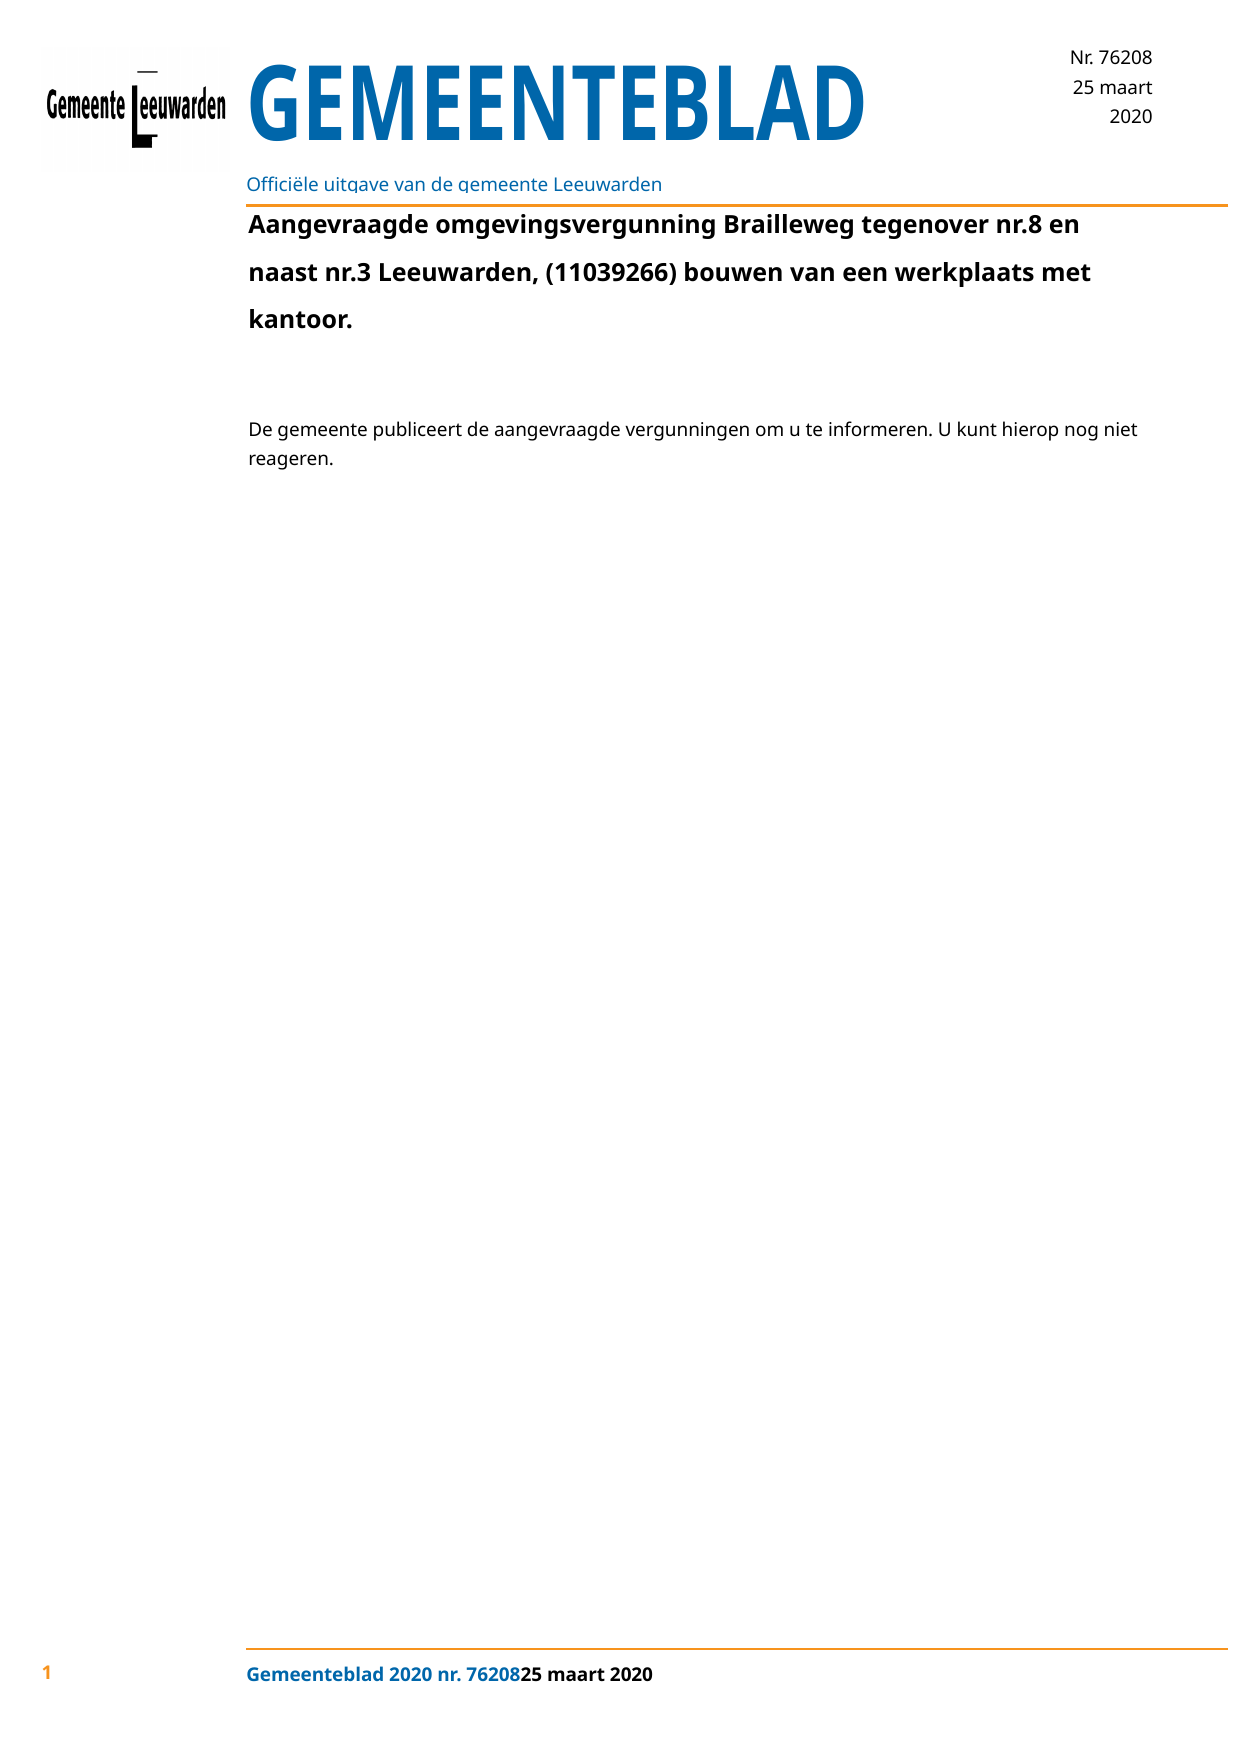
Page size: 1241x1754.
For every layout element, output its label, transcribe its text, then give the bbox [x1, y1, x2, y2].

picture [41, 47, 231, 172]
text De gemeente publiceert de aangevraagde vergunningen om u te informeren. U kunt hierop nog niet reageren. [248, 416, 1152, 471]
text Aangevraagde omgevingsvergunning Brailleweg tegenover nr.8 en naast nr.3 Leeuwarden, (11039266) bouwen van een werkplaats met kantoor. [248, 207, 1152, 336]
